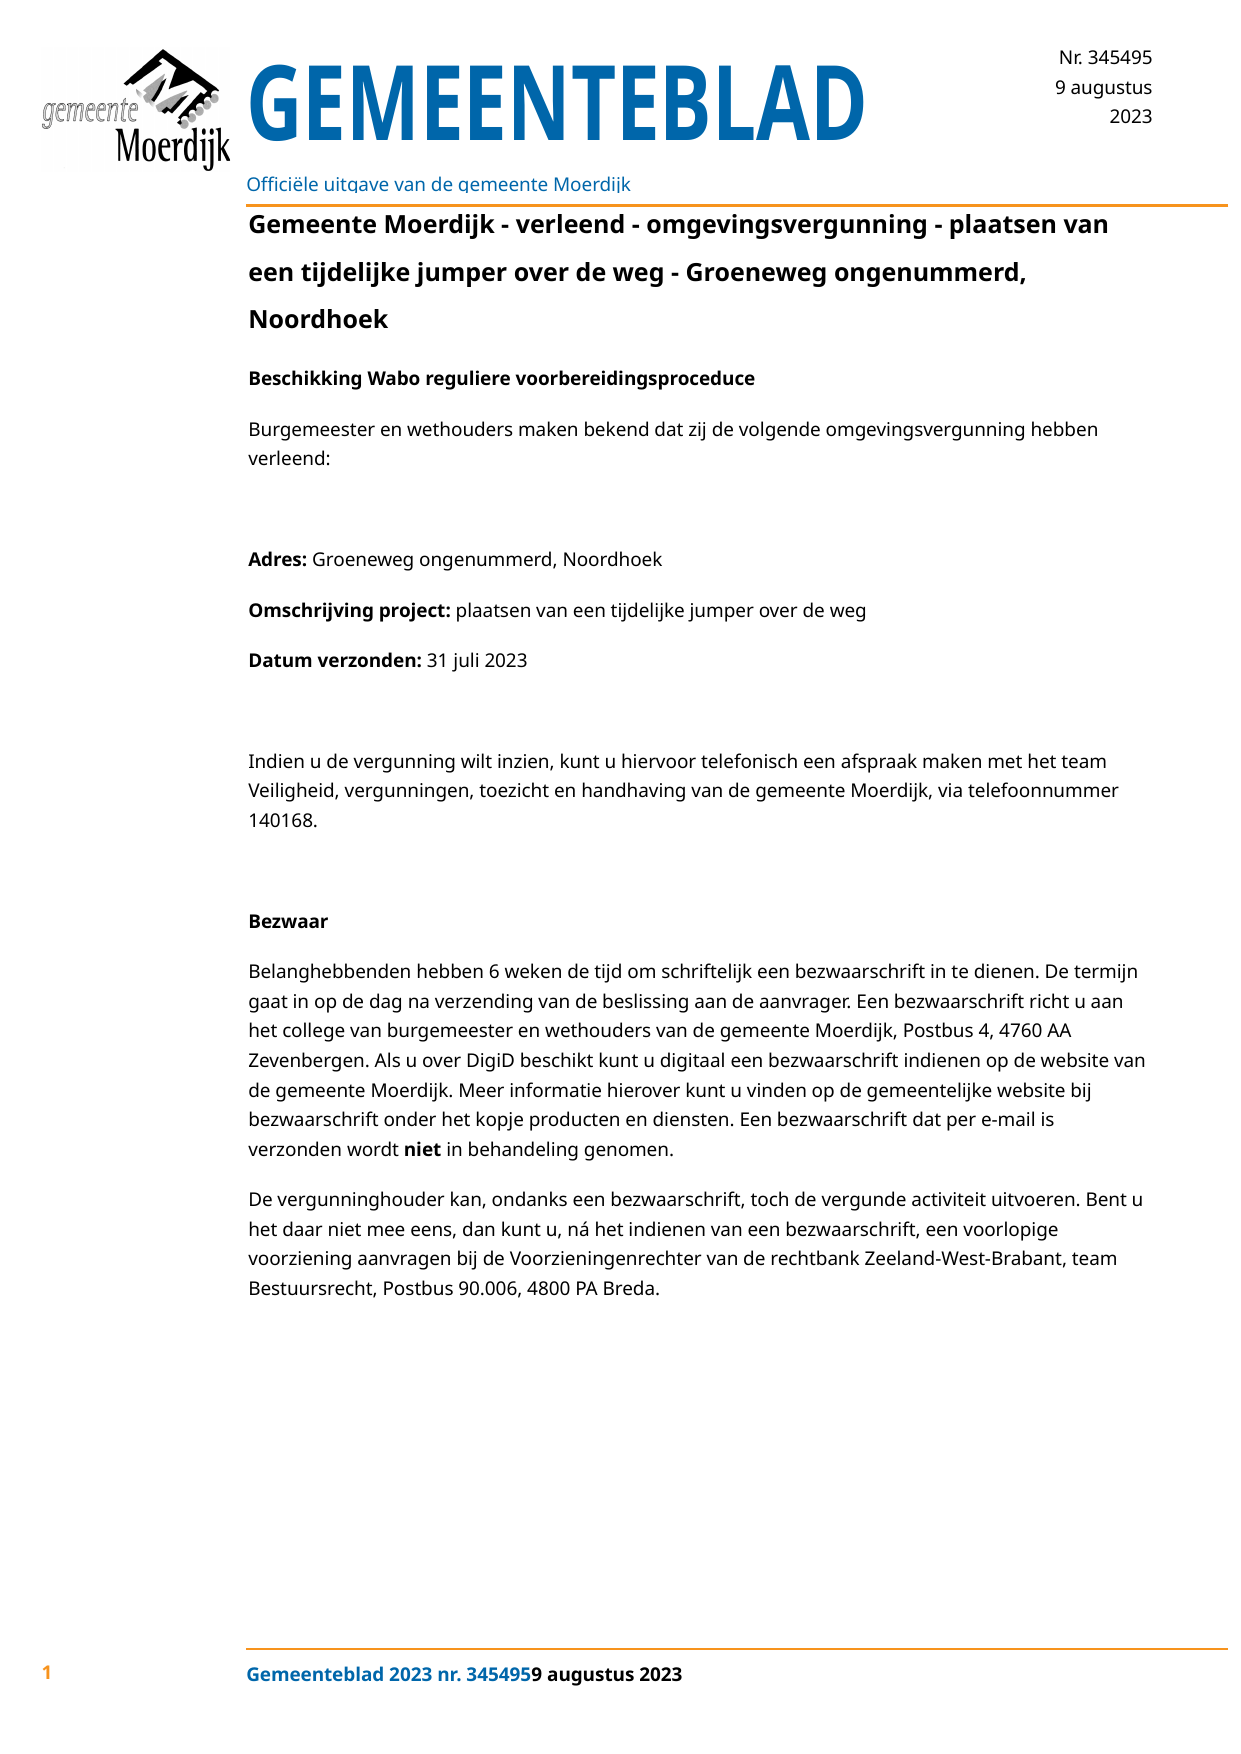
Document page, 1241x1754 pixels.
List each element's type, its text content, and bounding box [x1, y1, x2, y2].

text Burgemeester en wethouders maken bekend dat zij de volgende omgevingsvergunning hebben verleend: [248, 416, 1152, 471]
picture [41, 47, 231, 172]
text Datum verzonden: 31 juli 2023 [248, 647, 1152, 673]
text Indien u de vergunning wilt inzien, kunt u hiervoor telefonisch een afspraak maken met het team Veiligheid, vergunningen, toezicht en handhaving van de gemeente Moerdijk, via telefoonnummer 140168. [248, 748, 1152, 833]
text Gemeente Moerdijk - verleend - omgevingsvergunning - plaatsen van een tijdelijke jumper over de weg - Groeneweg ongenummerd, Noordhoek [248, 207, 1152, 336]
text De vergunninghouder kan, ondanks een bezwaarschrift, toch de vergunde activiteit uitvoeren. Bent u het daar niet mee eens, dan kunt u, ná het indienen van een bezwaarschrift, een voorlopige voorziening aanvragen bij de Voorzieningenrechter van de rechtbank Zeeland-West-Brabant, team Bestuursrecht, Postbus 90.006, 4800 PA Breda. [248, 1186, 1152, 1301]
text Omschrijving project: plaatsen van een tijdelijke jumper over de weg [248, 597, 1152, 622]
text Beschikking Wabo reguliere voorbereidingsproceduce [248, 366, 1152, 391]
text Belanghebbenden hebben 6 weken de tijd om schriftelijk een bezwaarschrift in te dienen. De termijn gaat in op de dag na verzending van de beslissing aan de aanvrager. Een bezwaarschrift richt u aan het college van burgemeester en wethouders van de gemeente Moerdijk, Postbus 4, 4760 AA Zevenbergen. Als u over DigiD beschikt kunt u digitaal een bezwaarschrift indienen op de website van de gemeente Moerdijk. Meer informatie hierover kunt u vinden op de gemeentelijke website bij bezwaarschrift onder het kopje producten en diensten. Een bezwaarschrift dat per e-mail is verzonden wordt niet in behandeling genomen. [248, 958, 1152, 1162]
text Adres: Groeneweg ongenummerd, Noordhoek [248, 546, 1152, 572]
text Bezwaar [248, 908, 1152, 934]
